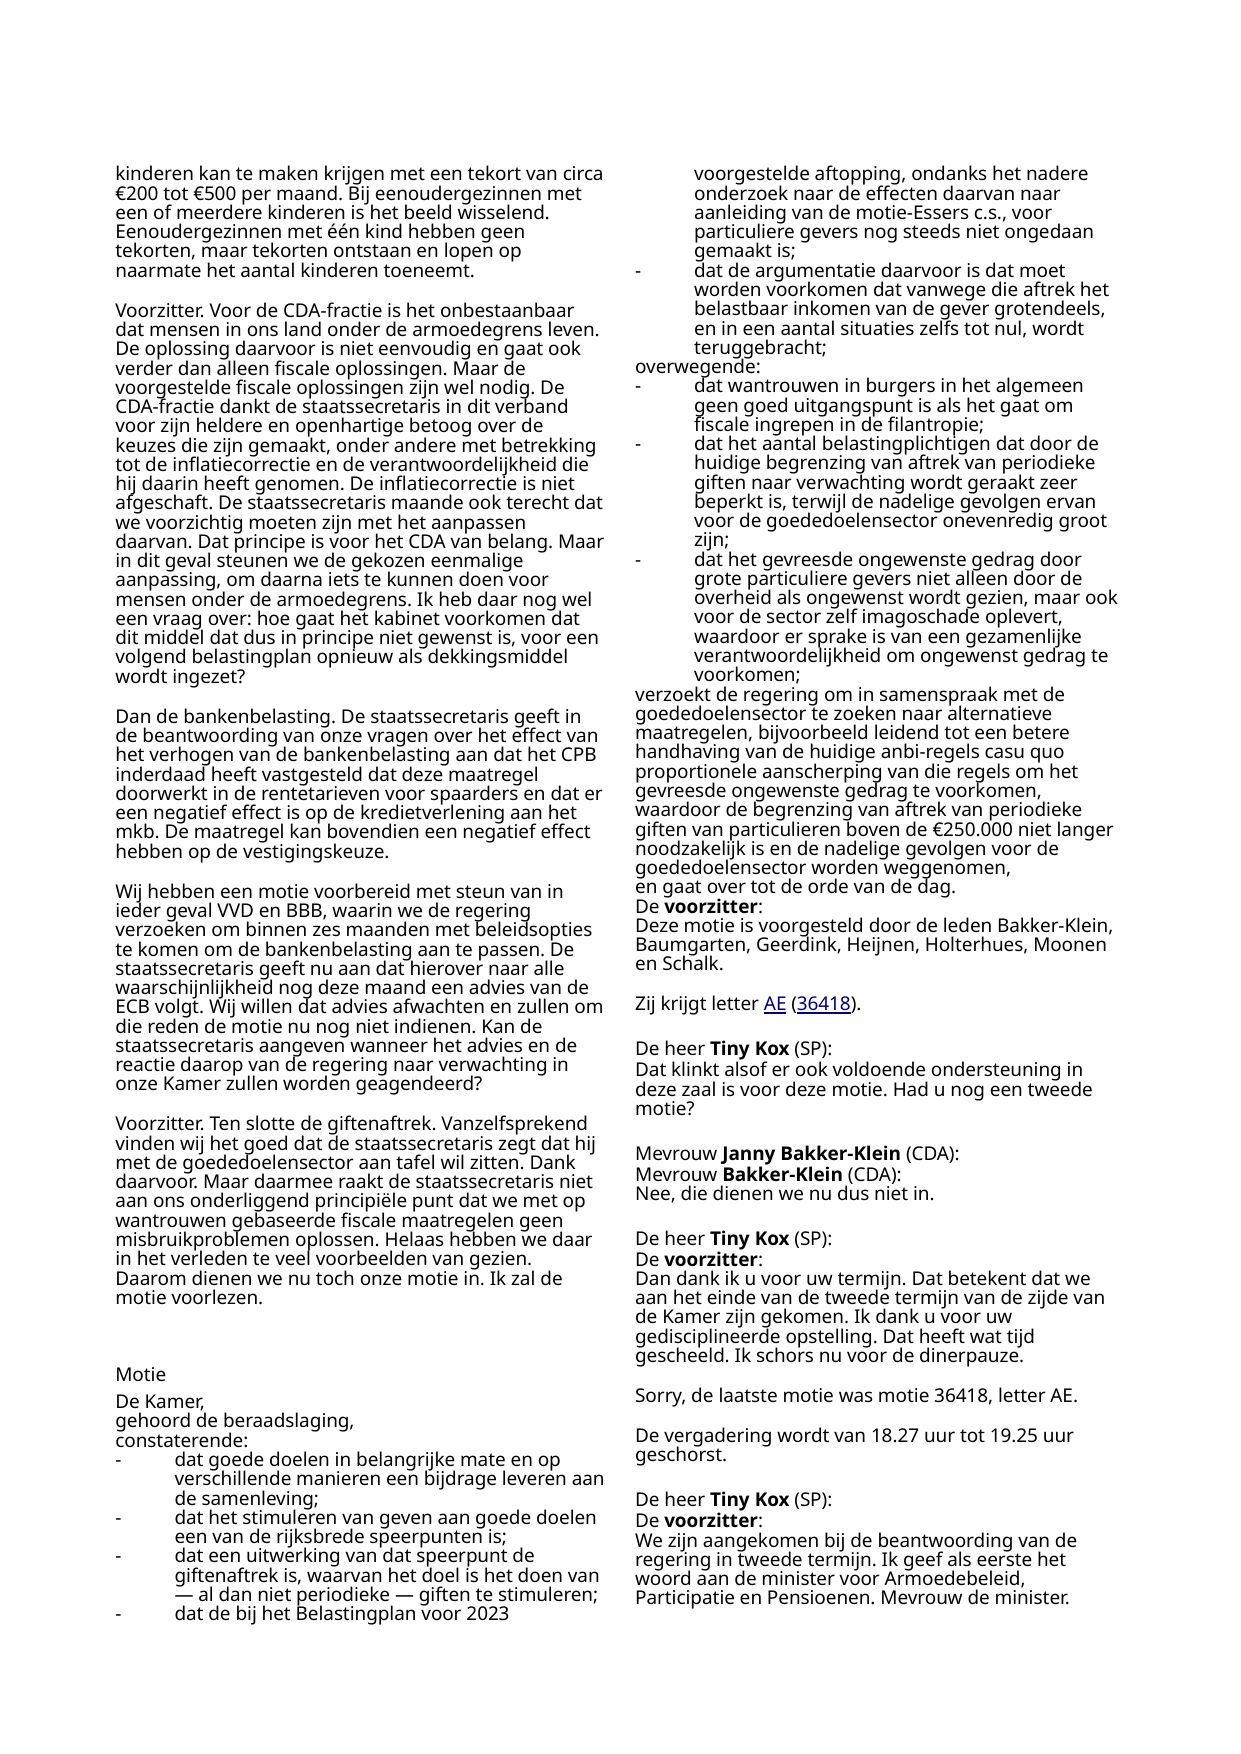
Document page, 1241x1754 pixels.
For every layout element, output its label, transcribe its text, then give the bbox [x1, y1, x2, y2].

text De voorzitter: [635, 898, 1125, 917]
text Voorzitter. Voor de CDA-fractie is het onbestaanbaar dat mensen in ons land onder de armoedegrens leven. De oplossing daarvoor is niet eenvoudig en gaat ook verder dan alleen fiscale oplossingen. Maar de voorgestelde fiscale oplossingen zijn wel nodig. De CDA-fractie dankt de staatssecretaris in dit verband voor zijn heldere en openhartige betoog over de keuzes die zijn gemaakt, onder andere met betrekking tot de inflatiecorrectie en de verantwoordelijkheid die hij daarin heeft genomen. De inflatiecorrectie is niet afgeschaft. De staatssecretaris maande ook terecht dat we voorzichtig moeten zijn met het aanpassen daarvan. Dat principe is voor het CDA van belang. Maar in dit geval steunen we de gekozen eenmalige aanpassing, om daarna iets te kunnen doen voor mensen onder de armoedegrens. Ik heb daar nog wel een vraag over: hoe gaat het kabinet voorkomen dat dit middel dat dus in principe niet gewenst is, voor een volgend belastingplan opnieuw als dekkingsmiddel wordt ingezet? [115, 302, 605, 687]
text De voorzitter: [635, 1251, 1125, 1270]
text kinderen kan te maken krijgen met een tekort van circa €200 tot €500 per maand. Bij eenoudergezinnen met een of meerdere kinderen is het beeld wisselend. Eenoudergezinnen met één kind hebben geen tekorten, maar tekorten ontstaan en lopen op naarmate het aantal kinderen toeneemt. [115, 165, 605, 281]
list dat een uitwerking van dat speerpunt de giftenaftrek is, waarvan het doel is het doen van — al dan niet periodieke — giften te stimuleren; [115, 1547, 605, 1605]
text Wij hebben een motie voorbereid met steun van in ieder geval VVD en BBB, waarin we de regering verzoeken om binnen zes maanden met beleidsopties te komen om de bankenbelasting aan te passen. De staatssecretaris geeft nu aan dat hierover naar alle waarschijnlijkheid nog deze maand een advies van de ECB volgt. Wij willen dat advies afwachten en zullen om die reden de motie nu nog niet indienen. Kan de staatssecretaris aangeven wanneer het advies en de reactie daarop van de regering naar verwachting in onze Kamer zullen worden geagendeerd? [115, 883, 605, 1095]
list dat het stimuleren van geven aan goede doelen een van de rijksbrede speerpunten is; [115, 1509, 605, 1547]
text De heer Tiny Kox (SP): [635, 1487, 1125, 1512]
text Dat klinkt alsof er ook voldoende ondersteuning in deze zaal is voor deze motie. Had u nog een tweede motie? [635, 1061, 1125, 1119]
text overwegende: [635, 358, 1125, 377]
text De vergadering wordt van 18.27 uur tot 19.25 uur geschorst. [635, 1427, 1125, 1466]
text Mevrouw Janny Bakker-Klein (CDA): [635, 1140, 1125, 1166]
text De Kamer, [115, 1393, 605, 1412]
text De voorzitter: [635, 1512, 1125, 1532]
text Mevrouw Bakker-Klein (CDA): [635, 1166, 1125, 1185]
list dat het gevreesde ongewenste gedrag door grote particuliere gevers niet alleen door de overheid als ongewenst wordt gezien, maar ook voor de sector zelf imagoschade oplevert, waardoor er sprake is van een gezamenlijke verantwoordelijkheid om ongewenst gedrag te voorkomen; [635, 551, 1125, 686]
list dat goede doelen in belangrijke mate en op verschillende manieren een bijdrage leveren aan de samenleving; [115, 1451, 605, 1509]
text De heer Tiny Kox (SP): [635, 1225, 1125, 1251]
text gehoord de beraadslaging, [115, 1412, 605, 1432]
text Dan dank ik u voor uw termijn. Dat betekent dat we aan het einde van de tweede termijn van de zijde van de Kamer zijn gekomen. Ik dank u voor uw gedisciplineerde opstelling. Dat heeft wat tijd gescheeld. Ik schors nu voor de dinerpauze. [635, 1270, 1125, 1366]
text Deze motie is voorgesteld door de leden Bakker-Klein, Baumgarten, Geerdink, Heijnen, Holterhues, Moonen en Schalk. [635, 917, 1125, 975]
text Sorry, de laatste motie was motie 36418, letter AE. [635, 1387, 1125, 1406]
list dat de bij het Belastingplan voor 2023 [115, 1605, 605, 1624]
text Zij krijgt letter AE (36418). [635, 995, 1125, 1015]
list dat de argumentatie daarvoor is dat moet worden voorkomen dat vanwege die aftrek het belastbaar inkomen van de gever grotendeels, en in een aantal situaties zelfs tot nul, wordt teruggebracht; [635, 262, 1125, 358]
list voorgestelde aftopping, ondanks het nadere onderzoek naar de effecten daarvan naar aanleiding van de motie-Essers c.s., voor particuliere gevers nog steeds niet ongedaan gemaakt is; [635, 165, 1125, 262]
text en gaat over tot de orde van de dag. [635, 878, 1125, 898]
list dat het aantal belastingplichtigen dat door de huidige begrenzing van aftrek van periodieke giften naar verwachting wordt geraakt zeer beperkt is, terwijl de nadelige gevolgen ervan voor de goededoelensector onevenredig groot zijn; [635, 435, 1125, 551]
text Nee, die dienen we nu dus niet in. [635, 1185, 1125, 1204]
text Motie [115, 1362, 605, 1387]
text Voorzitter. Ten slotte de giftenaftrek. Vanzelfsprekend vinden wij het goed dat de staatssecretaris zegt dat hij met de goededoelensector aan tafel wil zitten. Dank daarvoor. Maar daarmee raakt de staatssecretaris niet aan ons onderliggend principiële punt dat we met op wantrouwen gebaseerde fiscale maatregelen geen misbruikproblemen oplossen. Helaas hebben we daar in het verleden te veel voorbeelden van gezien. Daarom dienen we nu toch onze motie in. Ik zal de motie voorlezen. [115, 1115, 605, 1308]
text constaterende: [115, 1432, 605, 1451]
text verzoekt de regering om in samenspraak met de goededoelensector te zoeken naar alternatieve maatregelen, bijvoorbeeld leidend tot een betere handhaving van de huidige anbi-regels casu quo proportionele aanscherping van die regels om het gevreesde ongewenste gedrag te voorkomen, waardoor de begrenzing van aftrek van periodieke giften van particulieren boven de €250.000 niet langer noodzakelijk is en de nadelige gevolgen voor de goededoelensector worden weggenomen, [635, 686, 1125, 878]
text De heer Tiny Kox (SP): [635, 1036, 1125, 1061]
text Dan de bankenbelasting. De staatssecretaris geeft in de beantwoording van onze vragen over het effect van het verhogen van de bankenbelasting aan dat het CPB inderdaad heeft vastgesteld dat deze maatregel doorwerkt in de rentetarieven voor spaarders en dat er een negatief effect is op de kredietverlening aan het mkb. De maatregel kan bovendien een negatief effect hebben op de vestigingskeuze. [115, 708, 605, 862]
text We zijn aangekomen bij de beantwoording van de regering in tweede termijn. Ik geef als eerste het woord aan de minister voor Armoedebeleid, Participatie en Pensioenen. Mevrouw de minister. [635, 1532, 1125, 1609]
list dat wantrouwen in burgers in het algemeen geen goed uitgangspunt is als het gaat om fiscale ingrepen in de filantropie; [635, 377, 1125, 435]
